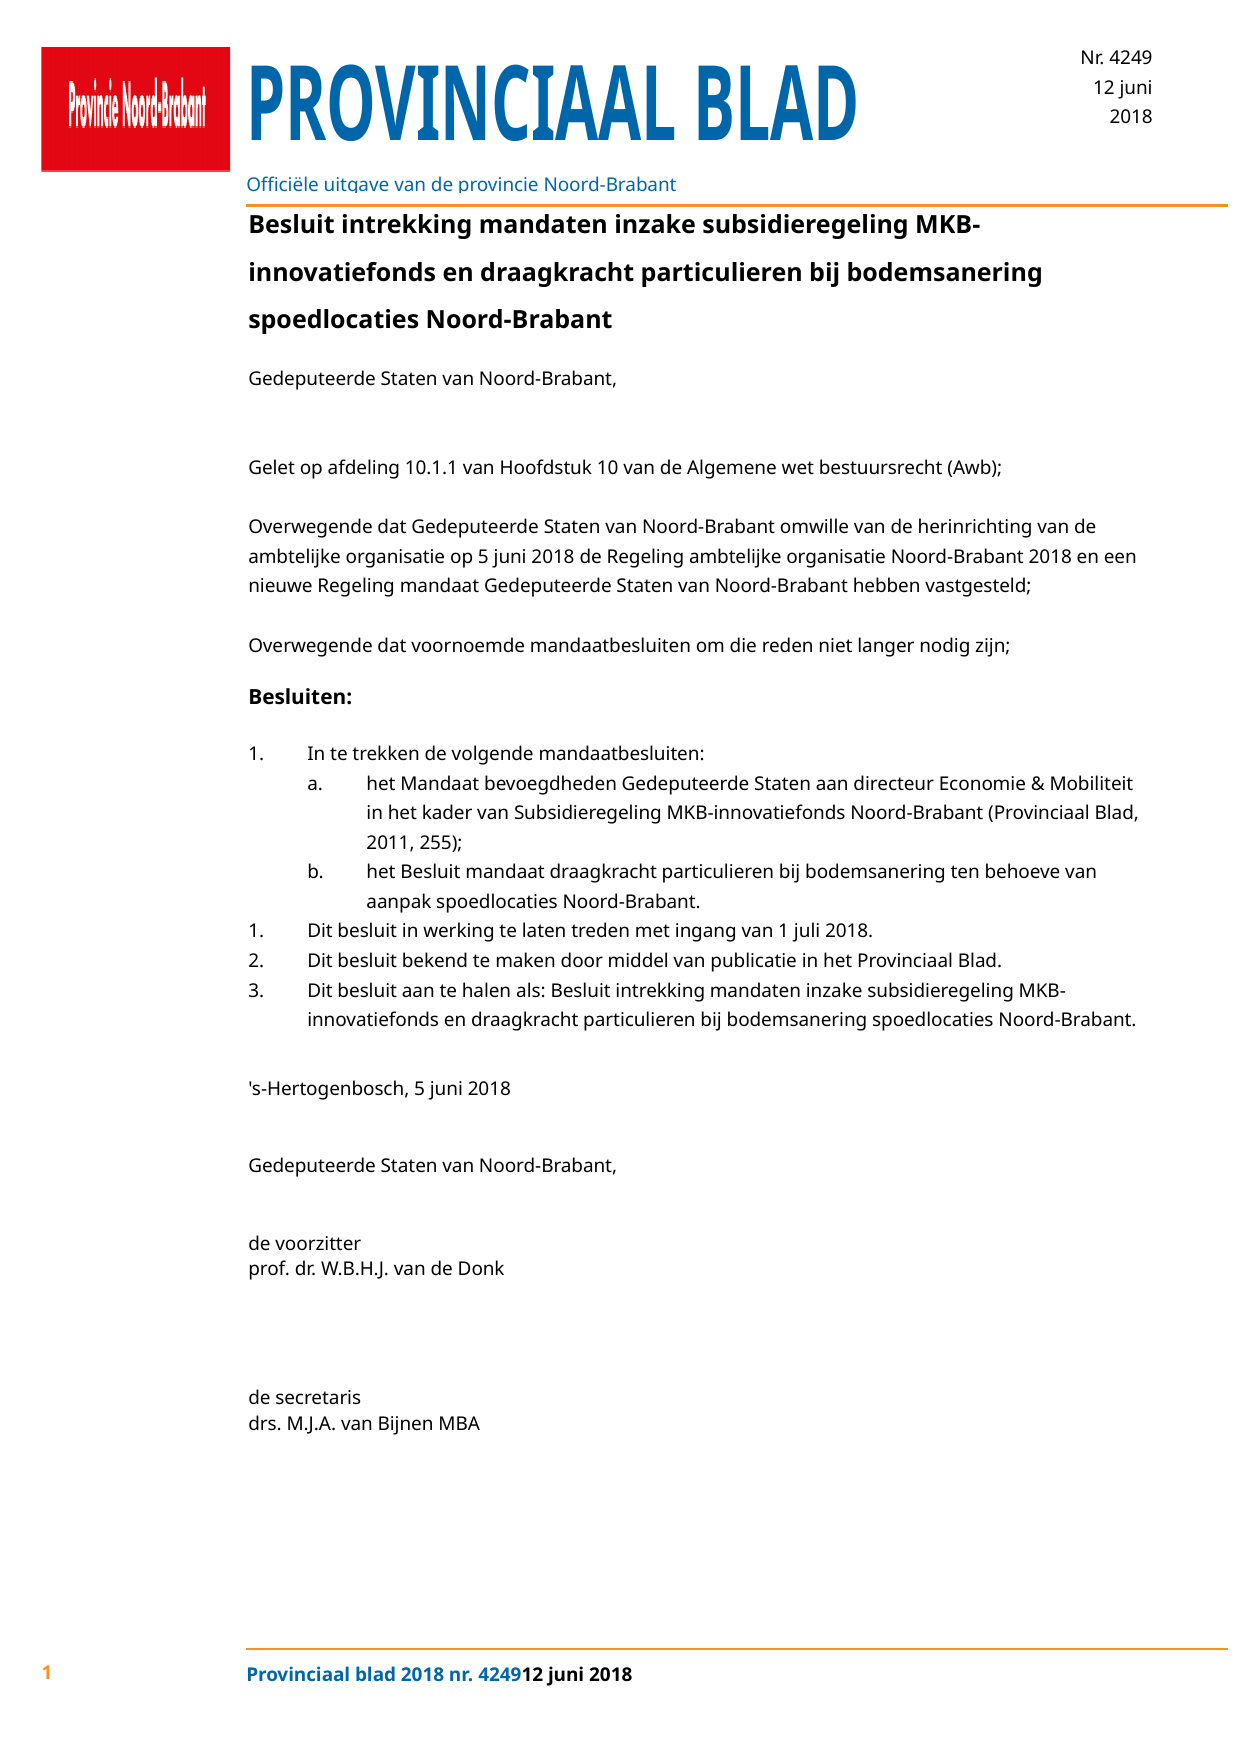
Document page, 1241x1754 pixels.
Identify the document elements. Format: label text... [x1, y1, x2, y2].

text de secretaris [248, 1384, 1152, 1410]
list Dit besluit aan te halen als: Besluit intrekking mandaten inzake subsidieregeling MKB-innovatiefonds en draagkracht particulieren bij bodemsanering spoedlocaties Noord-Brabant. [248, 977, 1152, 1032]
text Overwegende dat Gedeputeerde Staten van Noord-Brabant omwille van de herinrichting van de ambtelijke organisatie op 5 juni 2018 de Regeling ambtelijke organisatie Noord-Brabant 2018 en een nieuwe Regeling mandaat Gedeputeerde Staten van Noord-Brabant hebben vastgesteld; [248, 513, 1152, 598]
list Dit besluit bekend te maken door middel van publicatie in het Provinciaal Blad. [248, 947, 1152, 973]
picture [41, 47, 231, 172]
text Gelet op afdeling 10.1.1 van Hoofdstuk 10 van de Algemene wet bestuursrecht (Awb); [248, 454, 1152, 480]
text prof. dr. W.B.H.J. van de Donk [248, 1255, 1152, 1281]
list het Mandaat bevoegdheden Gedeputeerde Staten aan directeur Economie & Mobiliteit in het kader van Subsidieregeling MKB-innovatiefonds Noord-Brabant (Provinciaal Blad, 2011, 255); [307, 770, 1152, 855]
text Besluiten: [248, 682, 1152, 711]
text Gedeputeerde Staten van Noord-Brabant, [248, 1152, 1152, 1178]
text Besluit intrekking mandaten inzake subsidieregeling MKB-innovatiefonds en draagkracht particulieren bij bodemsanering spoedlocaties Noord-Brabant [248, 207, 1152, 336]
text de voorzitter [248, 1230, 1152, 1255]
list Dit besluit in werking te laten treden met ingang van 1 juli 2018. [248, 918, 1152, 943]
text drs. M.J.A. van Bijnen MBA [248, 1410, 1152, 1436]
list In te trekken de volgende mandaatbesluiten: [248, 740, 1152, 766]
list het Besluit mandaat draagkracht particulieren bij bodemsanering ten behoeve van aanpak spoedlocaties Noord-Brabant. [307, 858, 1152, 914]
text 's-Hertogenbosch, 5 juni 2018 [248, 1075, 1152, 1101]
text Gedeputeerde Staten van Noord-Brabant, [248, 366, 1152, 391]
text Overwegende dat voornoemde mandaatbesluiten om die reden niet langer nodig zijn; [248, 632, 1152, 657]
